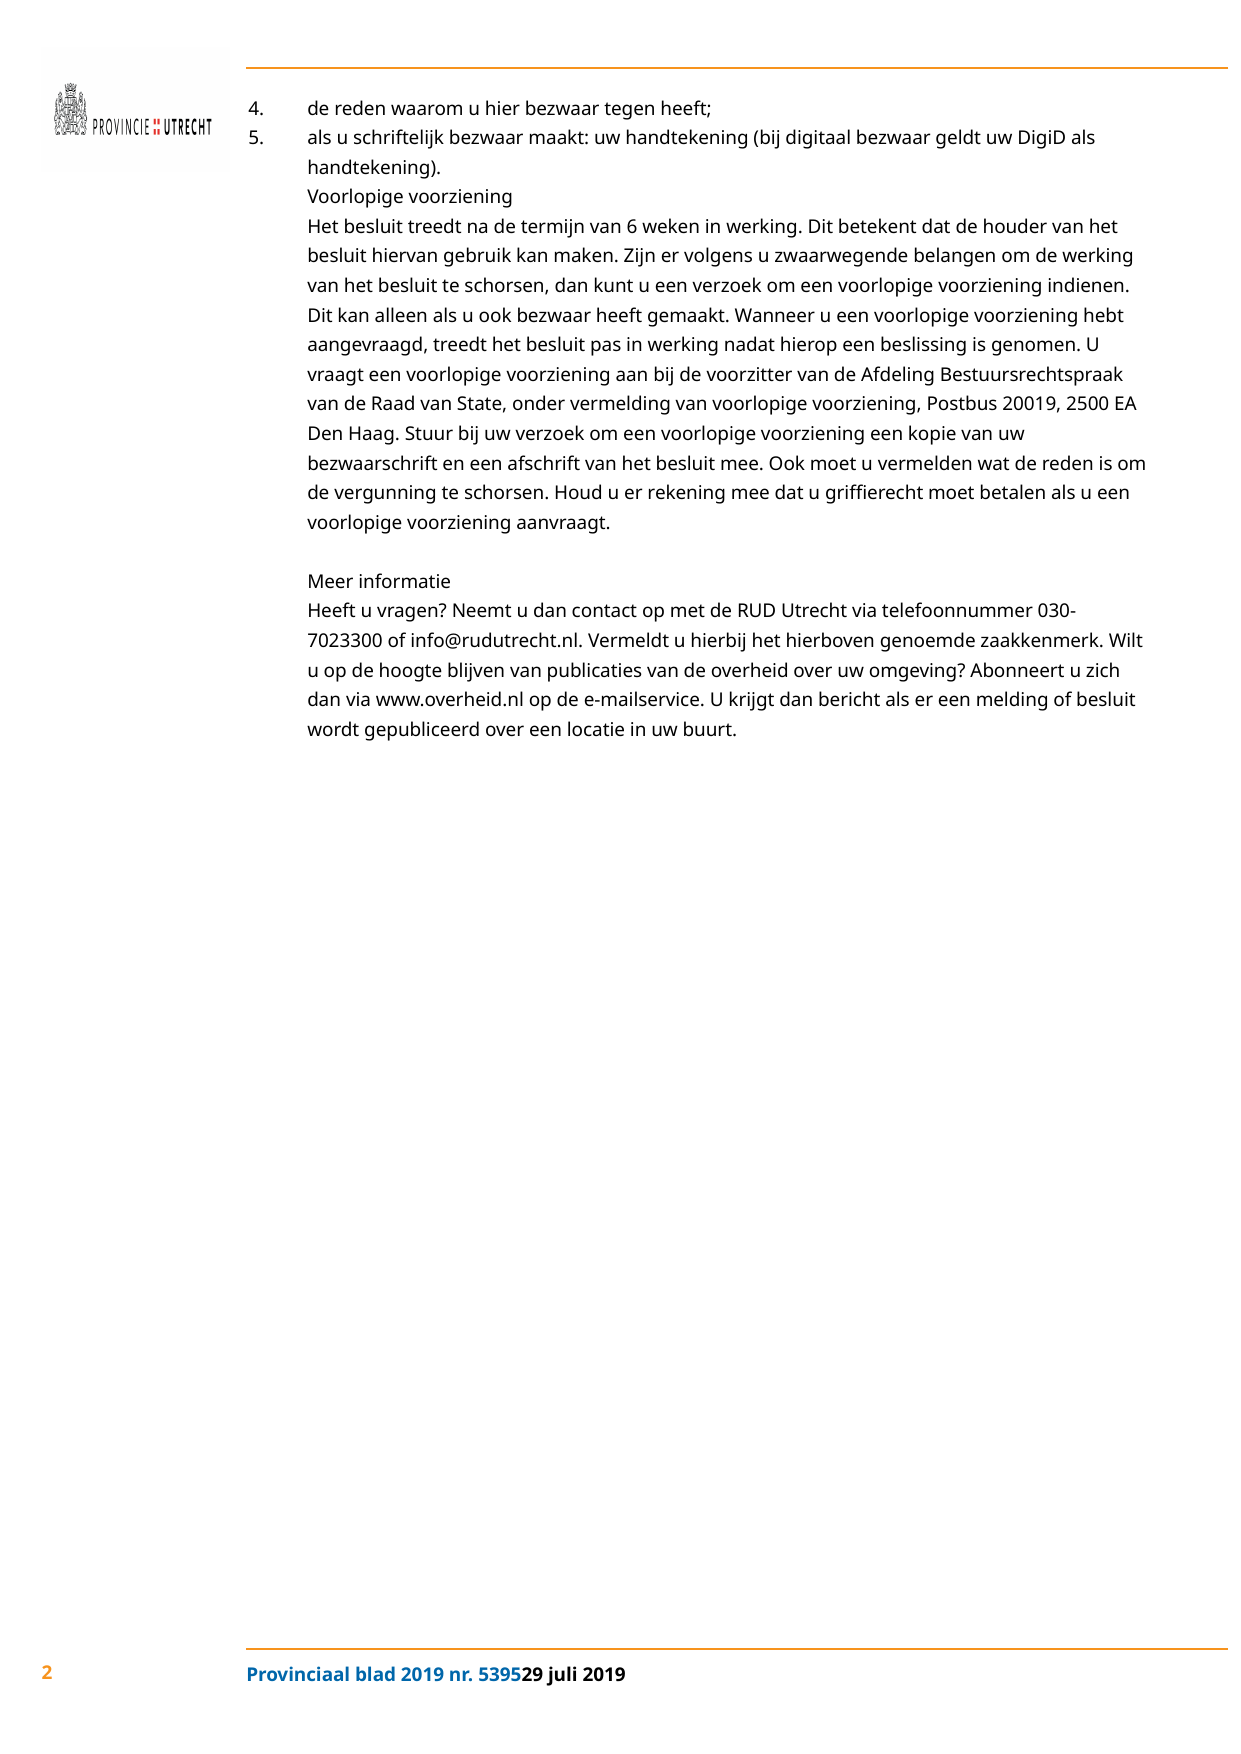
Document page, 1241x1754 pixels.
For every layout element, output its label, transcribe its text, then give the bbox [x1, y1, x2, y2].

list Het besluit treedt na de termijn van 6 weken in werking. Dit betekent dat de houder van het besluit hiervan gebruik kan maken. Zijn er volgens u zwaarwegende belangen om de werking van het besluit te schorsen, dan kunt u een verzoek om een voorlopige voorziening indienen. Dit kan alleen als u ook bezwaar heeft gemaakt. Wanneer u een voorlopige voorziening hebt aangevraagd, treedt het besluit pas in werking nadat hierop een beslissing is genomen. U vraagt een voorlopige voorziening aan bij de voorzitter van de Afdeling Bestuursrechtspraak van de Raad van State, onder vermelding van voorlopige voorziening, Postbus 20019, 2500 EA Den Haag. Stuur bij uw verzoek om een voorlopige voorziening een kopie van uw bezwaarschrift en een afschrift van het besluit mee. Ook moet u vermelden wat de reden is om de vergunning te schorsen. Houd u er rekening mee dat u griffierecht moet betalen als u een voorlopige voorziening aanvraagt. [248, 213, 1152, 535]
list Meer informatie [248, 568, 1152, 594]
picture [41, 47, 231, 172]
list Voorlopige voorziening [248, 183, 1152, 209]
list als u schriftelijk bezwaar maakt: uw handtekening (bij digitaal bezwaar geldt uw DigiD als handtekening). [248, 124, 1152, 180]
list de reden waarom u hier bezwaar tegen heeft; [248, 95, 1152, 121]
list Heeft u vragen? Neemt u dan contact op met de RUD Utrecht via telefoonnummer 030-7023300 of info@rudutrecht.nl. Vermeldt u hierbij het hierboven genoemde zaakkenmerk. Wilt u op de hoogte blijven van publicaties van de overheid over uw omgeving? Abonneert u zich dan via www.overheid.nl op de e-mailservice. U krijgt dan bericht als er een melding of besluit wordt gepubliceerd over een locatie in uw buurt. [248, 598, 1152, 742]
